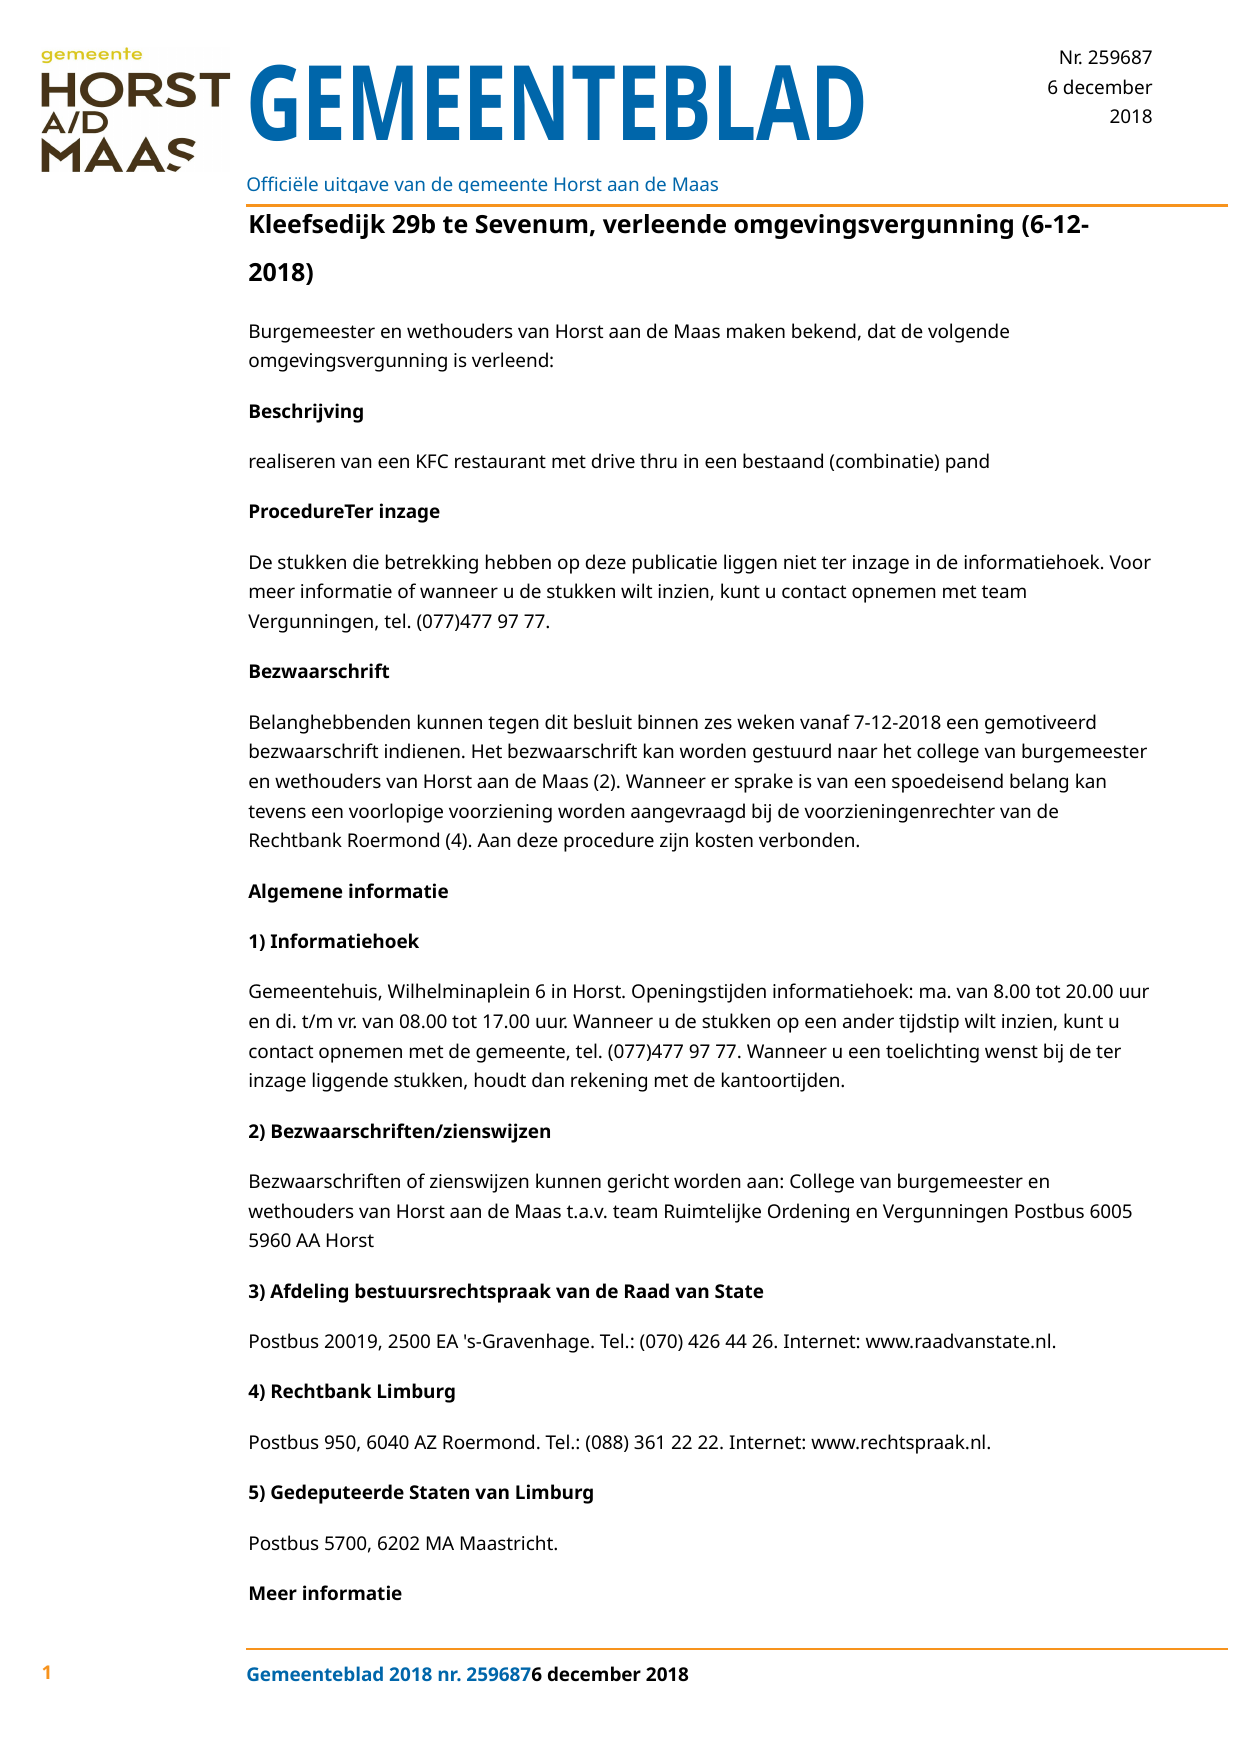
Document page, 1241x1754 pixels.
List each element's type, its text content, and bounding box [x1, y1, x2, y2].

text Gemeentehuis, Wilhelminaplein 6 in Horst. Openingstijden informatiehoek: ma. van 8.00 tot 20.00 uur en di. t/m vr. van 08.00 tot 17.00 uur. Wanneer u de stukken op een ander tijdstip wilt inzien, kunt u contact opnemen met de gemeente, tel. (077)477 97 77. Wanneer u een toelichting wenst bij de ter inzage liggende stukken, houdt dan rekening met de kantoortijden. [248, 979, 1152, 1093]
text Meer informatie [248, 1580, 1152, 1606]
text Algemene informatie [248, 878, 1152, 904]
text Burgemeester en wethouders van Horst aan de Maas maken bekend, dat de volgende omgevingsvergunning is verleend: [248, 318, 1152, 373]
picture [41, 47, 231, 172]
text 2) Bezwaarschriften/zienswijzen [248, 1118, 1152, 1144]
text Beschrijving [248, 398, 1152, 424]
text Kleefsedijk 29b te Sevenum, verleende omgevingsvergunning (6-12-2018) [248, 207, 1152, 288]
text 4) Rechtbank Limburg [248, 1379, 1152, 1404]
text Bezwaarschrift [248, 659, 1152, 684]
text Postbus 20019, 2500 EA 's-Gravenhage. Tel.: (070) 426 44 26. Internet: www.raadvanstate.nl. [248, 1328, 1152, 1354]
text 5) Gedeputeerde Staten van Limburg [248, 1479, 1152, 1505]
text 1) Informatiehoek [248, 928, 1152, 954]
text Postbus 5700, 6202 MA Maastricht. [248, 1530, 1152, 1556]
text De stukken die betrekking hebben op deze publicatie liggen niet ter inzage in de informatiehoek. Voor meer informatie of wanneer u de stukken wilt inzien, kunt u contact opnemen met team Vergunningen, tel. (077)477 97 77. [248, 549, 1152, 634]
text ProcedureTer inzage [248, 499, 1152, 524]
text Bezwaarschriften of zienswijzen kunnen gericht worden aan: College van burgemeester en wethouders van Horst aan de Maas t.a.v. team Ruimtelijke Ordening en Vergunningen Postbus 6005 5960 AA Horst [248, 1168, 1152, 1253]
text Postbus 950, 6040 AZ Roermond. Tel.: (088) 361 22 22. Internet: www.rechtspraak.nl. [248, 1429, 1152, 1455]
text 3) Afdeling bestuursrechtspraak van de Raad van State [248, 1278, 1152, 1304]
text Belanghebbenden kunnen tegen dit besluit binnen zes weken vanaf 7-12-2018 een gemotiveerd bezwaarschrift indienen. Het bezwaarschrift kan worden gestuurd naar het college van burgemeester en wethouders van Horst aan de Maas (2). Wanneer er sprake is van een spoedeisend belang kan tevens een voorlopige voorziening worden aangevraagd bij de voorzieningenrechter van de Rechtbank Roermond (4). Aan deze procedure zijn kosten verbonden. [248, 709, 1152, 853]
text realiseren van een KFC restaurant met drive thru in een bestaand (combinatie) pand [248, 448, 1152, 474]
